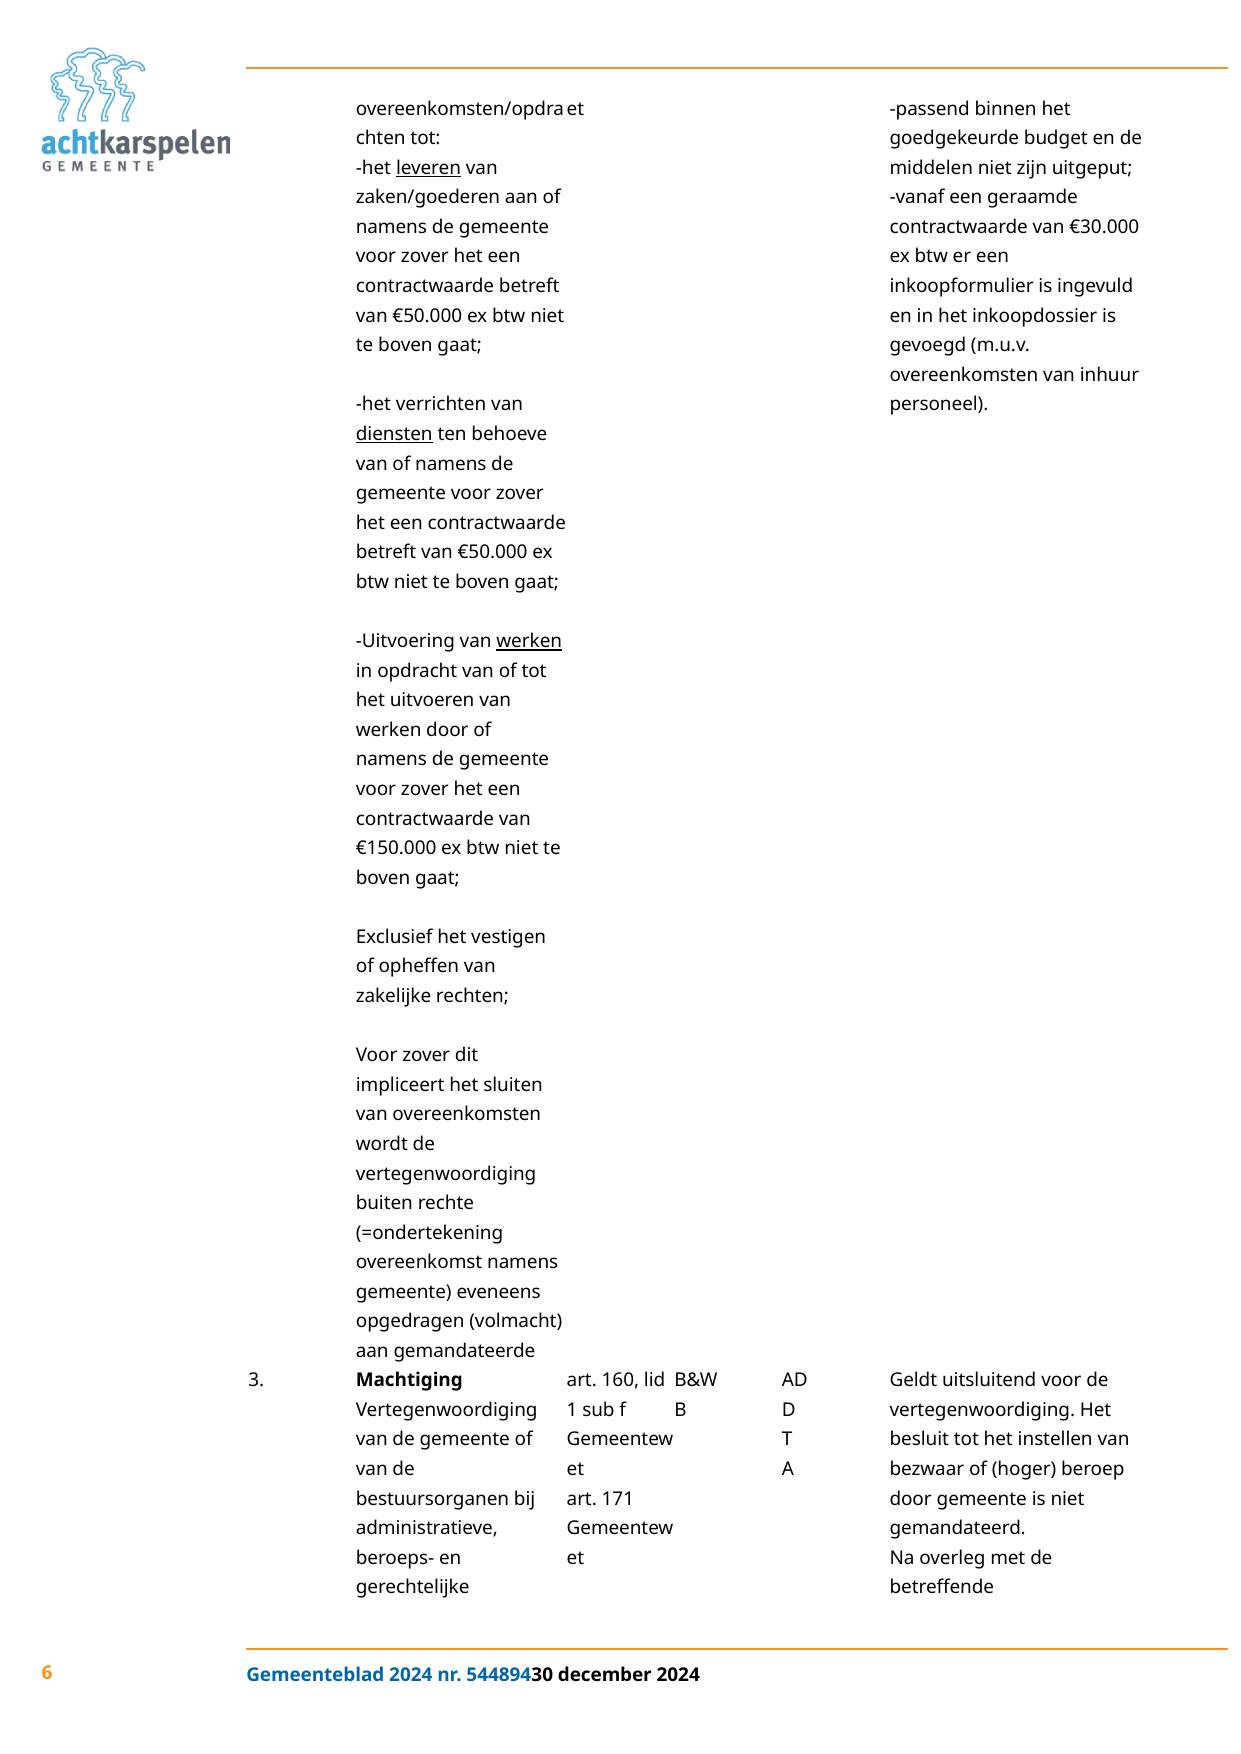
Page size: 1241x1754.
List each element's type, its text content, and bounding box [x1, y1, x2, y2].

table_cell et [566, 95, 674, 1363]
table_cell [248, 95, 356, 1363]
table_header Machtiging Vertegenwoordiging van de gemeente of van de bestuursorganen bij administratieve, beroeps- en gerechtelijke [356, 1366, 566, 1599]
table_cell [674, 95, 782, 1363]
table_header art. 160, lid 1 sub f Gemeentewet art. 171 Gemeentewet [566, 1366, 674, 1599]
table_header 3. [248, 1366, 356, 1599]
table_cell -passend binnen het goedgekeurde budget en de middelen niet zijn uitgeput; -vanaf een geraamde contractwaarde van €30.000 ex btw er een inkoopformulier is ingevuld en in het inkoopdossier is gevoegd (m.u.v. overeenkomsten van inhuur personeel). [889, 95, 1152, 1363]
table_header B&W B [674, 1366, 782, 1599]
picture [41, 47, 231, 172]
table_cell [782, 95, 889, 1363]
table_cell overeenkomsten/opdrachten tot: -het leveren van zaken/goederen aan of namens de gemeente voor zover het een contractwaarde betreft van €50.000 ex btw niet te boven gaat; -het verrichten van diensten ten behoeve van of namens de gemeente voor zover het een contractwaarde betreft van €50.000 ex btw niet te boven gaat; -Uitvoering van werken in opdracht van of tot het uitvoeren van werken door of namens de gemeente voor zover het een contractwaarde van €150.000 ex btw niet te boven gaat; Exclusief het vestigen of opheffen van zakelijke rechten; Voor zover dit impliceert het sluiten van overeenkomsten wordt de vertegenwoordiging buiten rechte (=ondertekening overeenkomst namens gemeente) eveneens opgedragen (volmacht) aan gemandateerde [356, 95, 566, 1363]
table_header AD D T A [782, 1366, 889, 1599]
table_header Geldt uitsluitend voor de vertegenwoordiging. Het besluit tot het instellen van bezwaar of (hoger) beroep door gemeente is niet gemandateerd. Na overleg met de betreffende [889, 1366, 1152, 1599]
